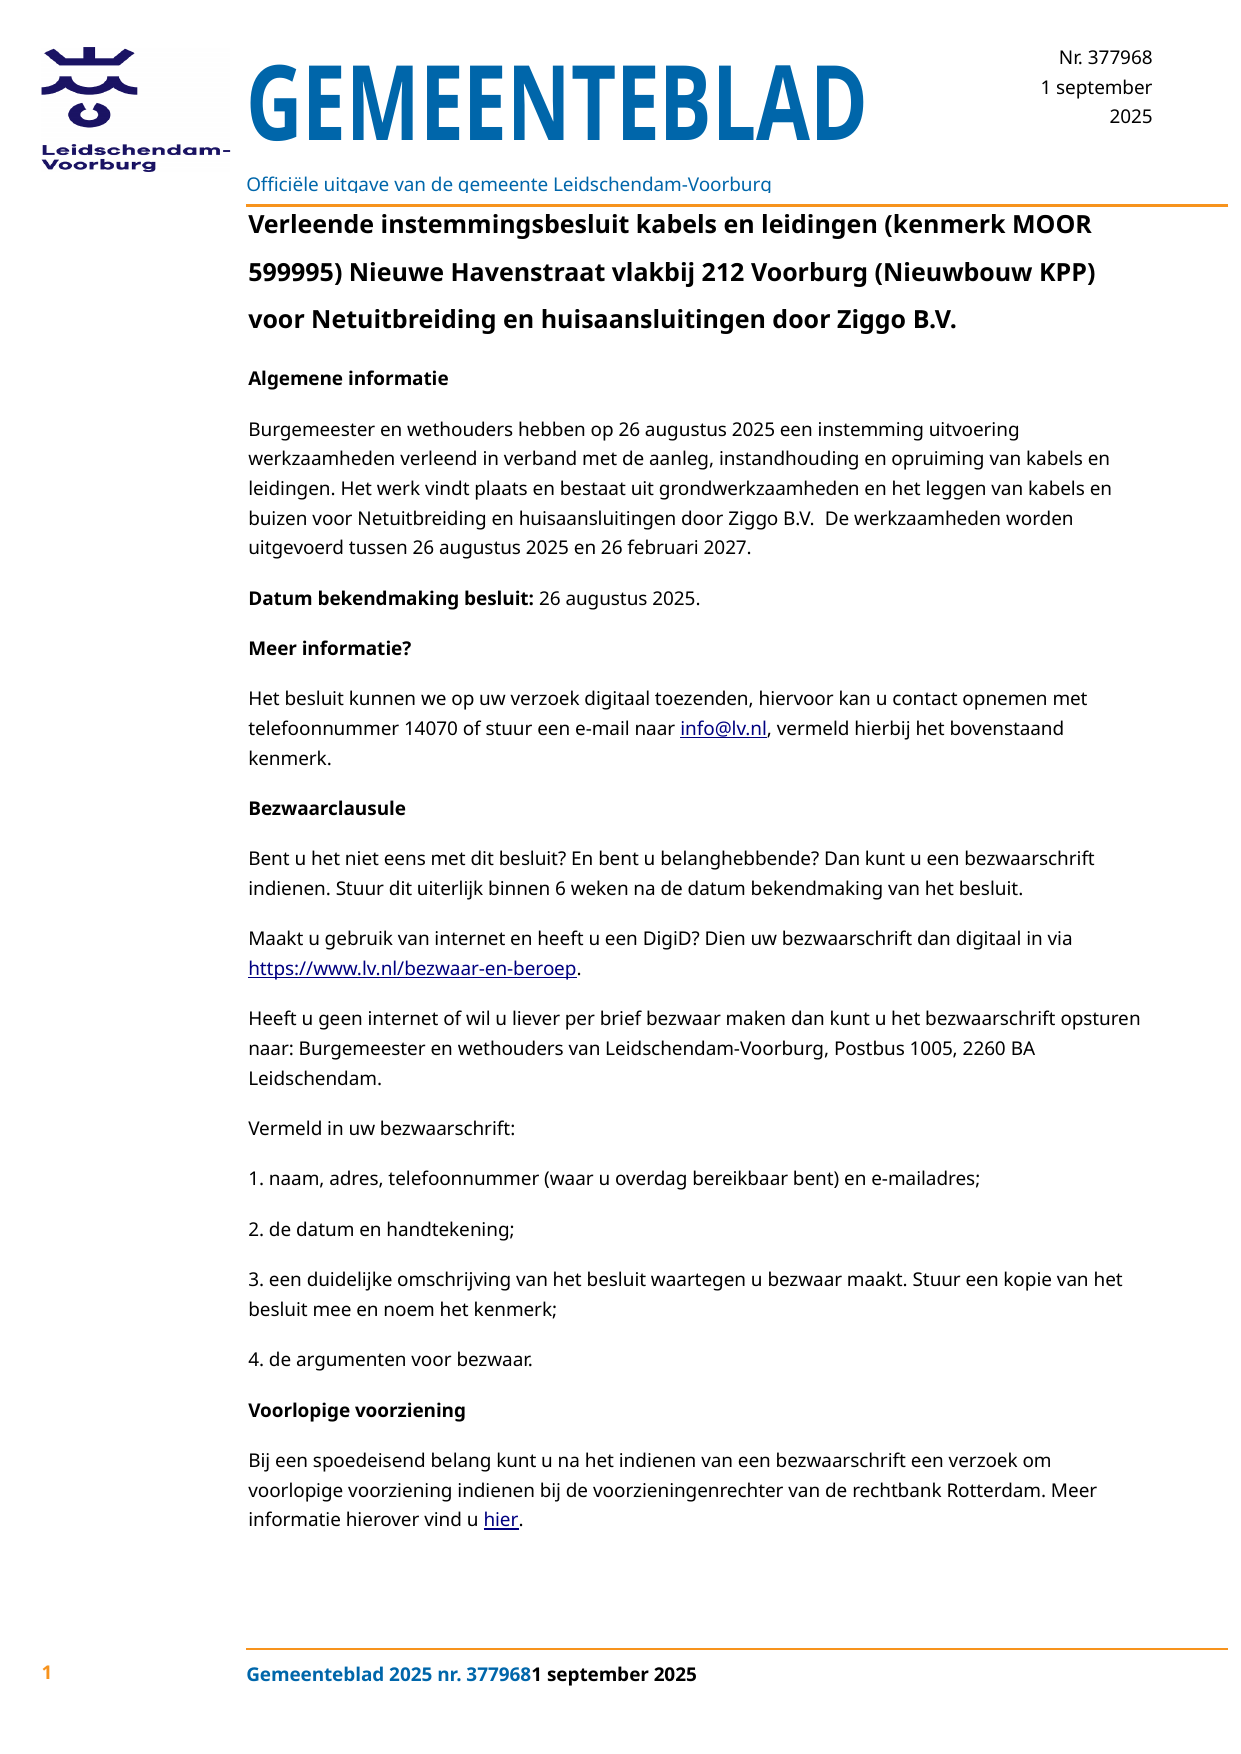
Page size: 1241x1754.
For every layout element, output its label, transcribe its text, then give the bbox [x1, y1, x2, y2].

text Het besluit kunnen we op uw verzoek digitaal toezenden, hiervoor kan u contact opnemen met telefoonnummer 14070 of stuur een e-mail naar info@lv.nl, vermeld hierbij het bovenstaand kenmerk. [248, 686, 1152, 770]
text 1. naam, adres, telefoonnummer (waar u overdag bereikbaar bent) en e-mailadres; [248, 1166, 1152, 1191]
text Voorlopige voorziening [248, 1397, 1152, 1422]
text Bent u het niet eens met dit besluit? En bent u belanghebbende? Dan kunt u een bezwaarschrift indienen. Stuur dit uiterlijk binnen 6 weken na de datum bekendmaking van het besluit. [248, 846, 1152, 901]
text Meer informatie? [248, 635, 1152, 661]
text Heeft u geen internet of wil u liever per brief bezwaar maken dan kunt u het bezwaarschrift opsturen naar: Burgemeester en wethouders van Leidschendam-Voorburg, Postbus 1005, 2260 BA Leidschendam. [248, 1006, 1152, 1090]
text 4. de argumenten voor bezwaar. [248, 1346, 1152, 1372]
text Verleende instemmingsbesluit kabels en leidingen (kenmerk MOOR 599995) Nieuwe Havenstraat vlakbij 212 Voorburg (Nieuwbouw KPP) voor Netuitbreiding en huisaansluitingen door Ziggo B.V. [248, 207, 1152, 336]
text Vermeld in uw bezwaarschrift: [248, 1115, 1152, 1141]
text 3. een duidelijke omschrijving van het besluit waartegen u bezwaar maakt. Stuur een kopie van het besluit mee en noem het kenmerk; [248, 1266, 1152, 1322]
picture [41, 47, 231, 172]
text Algemene informatie [248, 366, 1152, 391]
text Burgemeester en wethouders hebben op 26 augustus 2025 een instemming uitvoering werkzaamheden verleend in verband met de aanleg, instandhouding en opruiming van kabels en leidingen. Het werk vindt plaats en bestaat uit grondwerkzaamheden en het leggen van kabels en buizen voor Netuitbreiding en huisaansluitingen door Ziggo B.V. De werkzaamheden worden uitgevoerd tussen 26 augustus 2025 en 26 februari 2027. [248, 416, 1152, 560]
text Maakt u gebruik van internet en heeft u een DigiD? Dien uw bezwaarschrift dan digitaal in via https://www.lv.nl/bezwaar-en-beroep. [248, 926, 1152, 981]
text Bij een spoedeisend belang kunt u na het indienen van een bezwaarschrift een verzoek om voorlopige voorziening indienen bij de voorzieningenrechter van de rechtbank Rotterdam. Meer informatie hierover vind u hier. [248, 1447, 1152, 1532]
text 2. de datum en handtekening; [248, 1216, 1152, 1242]
text Bezwaarclausule [248, 795, 1152, 821]
text Datum bekendmaking besluit: 26 augustus 2025. [248, 585, 1152, 610]
